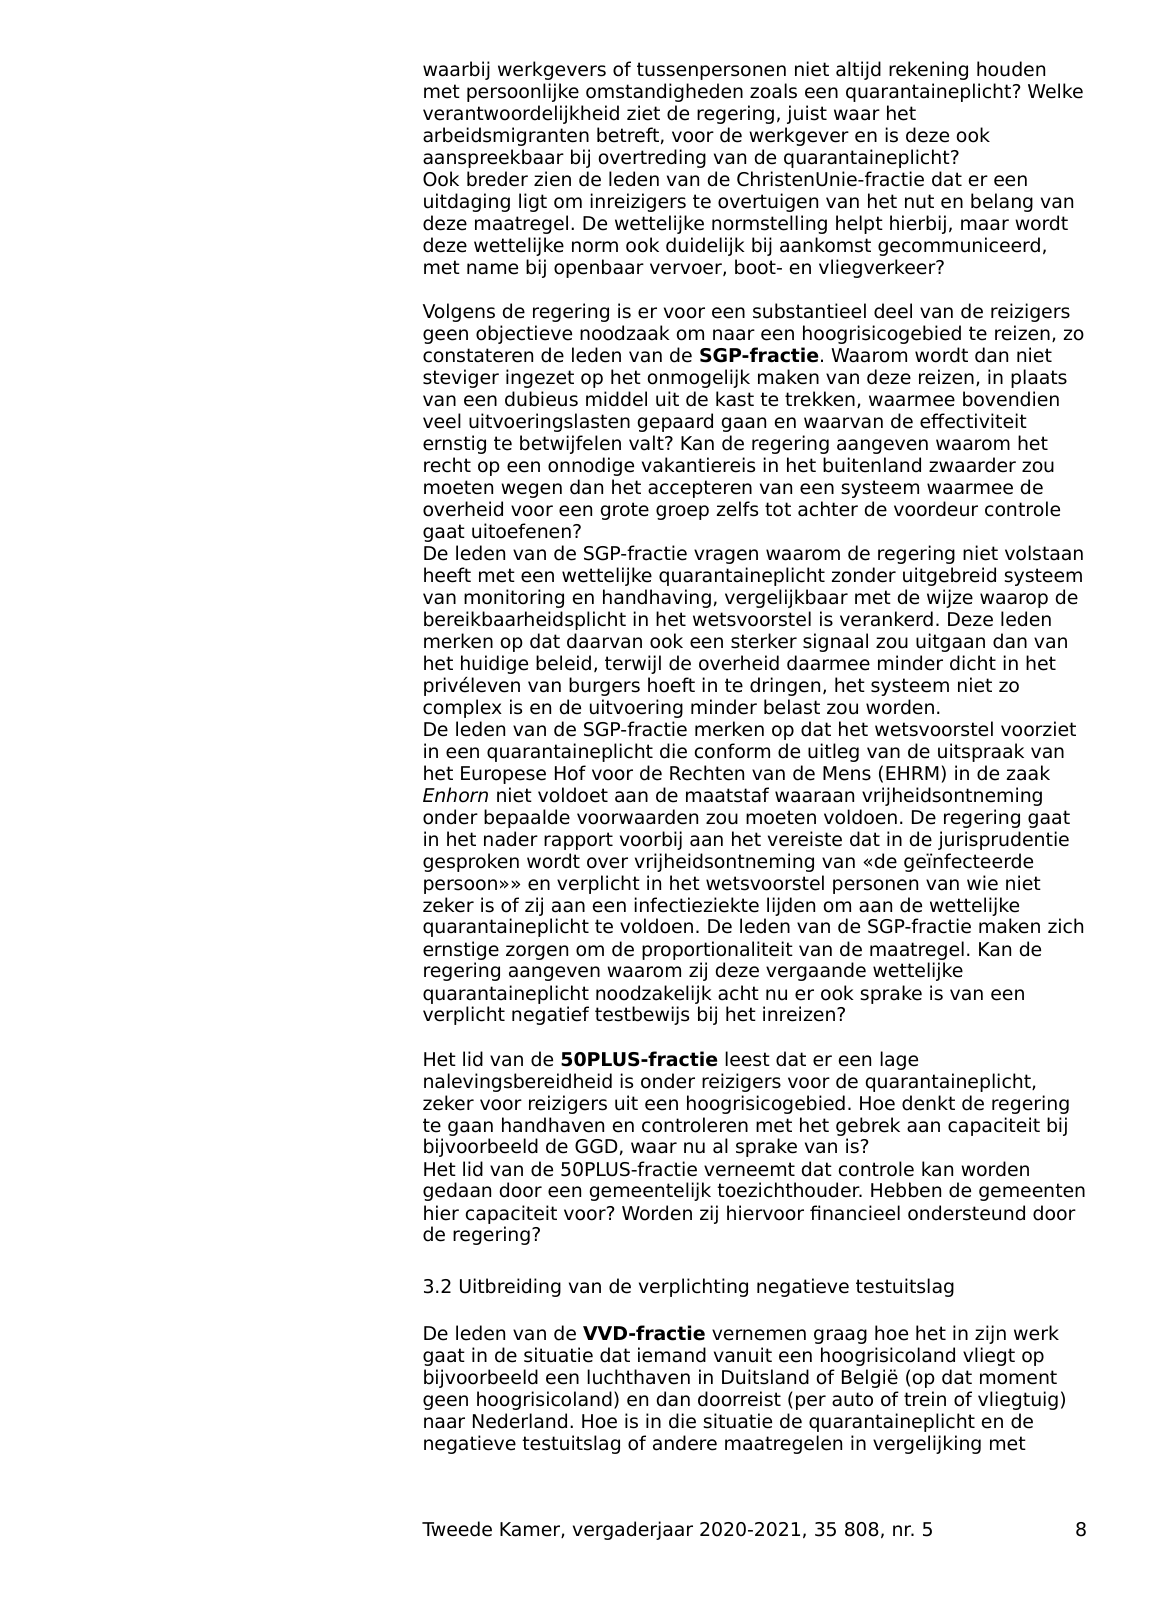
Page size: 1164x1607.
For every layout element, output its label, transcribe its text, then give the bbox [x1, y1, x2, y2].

subtitle 3.2 Uitbreiding van de verplichting negatieve testuitslag [422, 1276, 1087, 1298]
text Het lid van de 50PLUS-fractie verneemt dat controle kan worden gedaan door een gemeentelijk toezichthouder. Hebben de gemeenten hier capaciteit voor? Worden zij hiervoor financieel ondersteund door de regering? [422, 1158, 1087, 1246]
text waarbij werkgevers of tussenpersonen niet altijd rekening houden met persoonlijke omstandigheden zoals een quarantaineplicht? Welke verantwoordelijkheid ziet de regering, juist waar het arbeidsmigranten betreft, voor de werkgever en is deze ook aanspreekbaar bij overtreding van de quarantaineplicht? [422, 59, 1087, 169]
text Volgens de regering is er voor een substantieel deel van de reizigers geen objectieve noodzaak om naar een hoogrisicogebied te reizen, zo constateren de leden van de SGP-fractie. Waarom wordt dan niet steviger ingezet op het onmogelijk maken van deze reizen, in plaats van een dubieus middel uit de kast te trekken, waarmee bovendien veel uitvoeringslasten gepaard gaan en waarvan de effectiviteit ernstig te betwijfelen valt? Kan de regering aangeven waarom het recht op een onnodige vakantiereis in het buitenland zwaarder zou moeten wegen dan het accepteren van een systeem waarmee de overheid voor een grote groep zelfs tot achter de voordeur controle gaat uitoefenen? [422, 301, 1087, 543]
text Het lid van de 50PLUS-fractie leest dat er een lage nalevingsbereidheid is onder reizigers voor de quarantaineplicht, zeker voor reizigers uit een hoogrisicogebied. Hoe denkt de regering te gaan handhaven en controleren met het gebrek aan capaciteit bij bijvoorbeeld de GGD, waar nu al sprake van is? [422, 1048, 1087, 1158]
text De leden van de SGP-fractie merken op dat het wetsvoorstel voorziet in een quarantaineplicht die conform de uitleg van de uitspraak van het Europese Hof voor de Rechten van de Mens (EHRM) in de zaak Enhorn niet voldoet aan de maatstaf waaraan vrijheidsontneming onder bepaalde voorwaarden zou moeten voldoen. De regering gaat in het nader rapport voorbij aan het vereiste dat in de jurisprudentie gesproken wordt over vrijheidsontneming van «de geïnfecteerde persoon»» en verplicht in het wetsvoorstel personen van wie niet zeker is of zij aan een infectieziekte lijden om aan de wettelijke quarantaineplicht te voldoen. De leden van de SGP-fractie maken zich ernstige zorgen om de proportionaliteit van de maatregel. Kan de regering aangeven waarom zij deze vergaande wettelijke quarantaineplicht noodzakelijk acht nu er ook sprake is van een verplicht negatief testbewijs bij het inreizen? [422, 719, 1087, 1026]
text Ook breder zien de leden van de ChristenUnie-fractie dat er een uitdaging ligt om inreizigers te overtuigen van het nut en belang van deze maatregel. De wettelijke normstelling helpt hierbij, maar wordt deze wettelijke norm ook duidelijk bij aankomst gecommuniceerd, met name bij openbaar vervoer, boot- en vliegverkeer? [422, 169, 1087, 279]
text De leden van de SGP-fractie vragen waarom de regering niet volstaan heeft met een wettelijke quarantaineplicht zonder uitgebreid systeem van monitoring en handhaving, vergelijkbaar met de wijze waarop de bereikbaarheidsplicht in het wetsvoorstel is verankerd. Deze leden merken op dat daarvan ook een sterker signaal zou uitgaan dan van het huidige beleid, terwijl de overheid daarmee minder dicht in het privéleven van burgers hoeft in te dringen, het systeem niet zo complex is en de uitvoering minder belast zou worden. [422, 543, 1087, 719]
text De leden van de VVD-fractie vernemen graag hoe het in zijn werk gaat in de situatie dat iemand vanuit een hoogrisicoland vliegt op bijvoorbeeld een luchthaven in Duitsland of België (op dat moment geen hoogrisicoland) en dan doorreist (per auto of trein of vliegtuig) naar Nederland. Hoe is in die situatie de quarantaineplicht en de negatieve testuitslag of andere maatregelen in vergelijking met [422, 1323, 1087, 1455]
